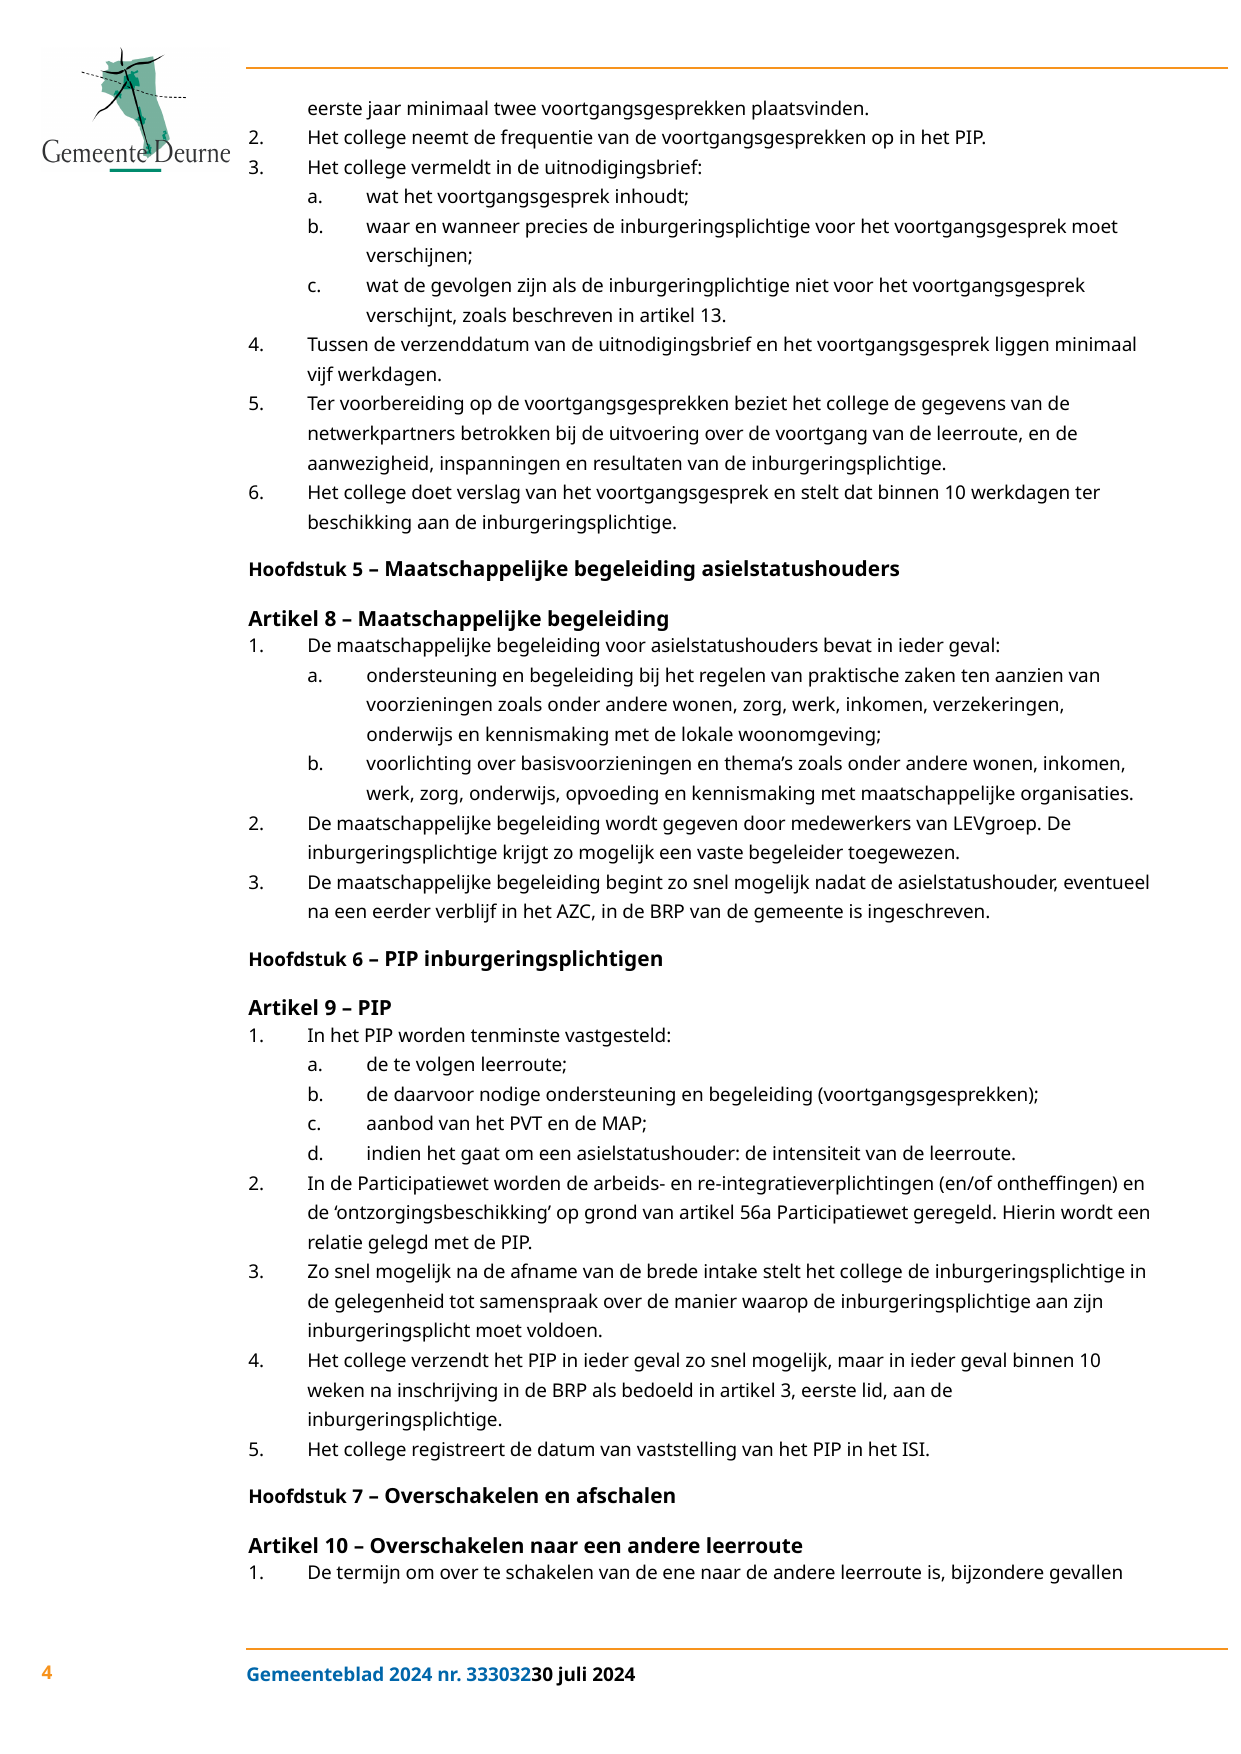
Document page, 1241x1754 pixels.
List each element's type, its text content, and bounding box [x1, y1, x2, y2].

list De maatschappelijke begeleiding begint zo snel mogelijk nadat de asielstatushouder, eventueel na een eerder verblijf in het AZC, in de BRP van de gemeente is ingeschreven. [248, 869, 1152, 924]
text Artikel 9 – PIP [248, 993, 1152, 1022]
list indien het gaat om een asielstatushouder: de intensiteit van de leerroute. [307, 1140, 1152, 1166]
list Zo snel mogelijk na de afname van de brede intake stelt het college de inburgeringsplichtige in de gelegenheid tot samenspraak over de manier waarop de inburgeringsplichtige aan zijn inburgeringsplicht moet voldoen. [248, 1258, 1152, 1343]
list In het PIP worden tenminste vastgesteld: [248, 1022, 1152, 1048]
picture [41, 47, 231, 172]
list wat de gevolgen zijn als de inburgeringplichtige niet voor het voortgangsgesprek verschijnt, zoals beschreven in artikel 13. [307, 272, 1152, 328]
list Het college verzendt het PIP in ieder geval zo snel mogelijk, maar in ieder geval binnen 10 weken na inschrijving in de BRP als bedoeld in artikel 3, eerste lid, aan de inburgeringsplichtige. [248, 1347, 1152, 1432]
text Hoofdstuk 7 – Overschakelen en afschalen [248, 1482, 1152, 1510]
list de te volgen leerroute; [307, 1051, 1152, 1077]
list Het college vermeldt in de uitnodigingsbrief: [248, 154, 1152, 180]
list de daarvoor nodige ondersteuning en begeleiding (voortgangsgesprekken); [307, 1081, 1152, 1107]
list De maatschappelijke begeleiding voor asielstatushouders bevat in ieder geval: [248, 632, 1152, 658]
list Het college doet verslag van het voortgangsgesprek en stelt dat binnen 10 werkdagen ter beschikking aan de inburgeringsplichtige. [248, 479, 1152, 535]
list Het college neemt de frequentie van de voortgangsgesprekken op in het PIP. [248, 124, 1152, 150]
list Het college registreert de datum van vaststelling van het PIP in het ISI. [248, 1436, 1152, 1462]
text Artikel 10 – Overschakelen naar een andere leerroute [248, 1531, 1152, 1559]
list De termijn om over te schakelen van de ene naar de andere leerroute is, bijzondere gevallen [248, 1559, 1152, 1585]
list Tussen de verzenddatum van de uitnodigingsbrief en het voortgangsgesprek liggen minimaal vijf werkdagen. [248, 331, 1152, 387]
list De maatschappelijke begeleiding wordt gegeven door medewerkers van LEVgroep. De inburgeringsplichtige krijgt zo mogelijk een vaste begeleider toegewezen. [248, 810, 1152, 865]
list ondersteuning en begeleiding bij het regelen van praktische zaken ten aanzien van voorzieningen zoals onder andere wonen, zorg, werk, inkomen, verzekeringen, onderwijs en kennismaking met de lokale woonomgeving; [307, 662, 1152, 747]
list waar en wanneer precies de inburgeringsplichtige voor het voortgangsgesprek moet verschijnen; [307, 213, 1152, 268]
text Hoofdstuk 6 – PIP inburgeringsplichtigen [248, 944, 1152, 973]
list aanbod van het PVT en de MAP; [307, 1111, 1152, 1136]
list Ter voorbereiding op de voortgangsgesprekken beziet het college de gegevens van de netwerkpartners betrokken bij de uitvoering over de voortgang van de leerroute, en de aanwezigheid, inspanningen en resultaten van de inburgeringsplichtige. [248, 391, 1152, 476]
list In de Participatiewet worden de arbeids- en re-integratieverplichtingen (en/of ontheffingen) en de ‘ontzorgingsbeschikking’ op grond van artikel 56a Participatiewet geregeld. Hierin wordt een relatie gelegd met de PIP. [248, 1170, 1152, 1255]
text Artikel 8 – Maatschappelijke begeleiding [248, 604, 1152, 632]
list voorlichting over basisvoorzieningen en thema’s zoals onder andere wonen, inkomen, werk, zorg, onderwijs, opvoeding en kennismaking met maatschappelijke organisaties. [307, 751, 1152, 806]
list wat het voortgangsgesprek inhoudt; [307, 183, 1152, 209]
text Hoofdstuk 5 – Maatschappelijke begeleiding asielstatushouders [248, 554, 1152, 583]
list eerste jaar minimaal twee voortgangsgesprekken plaatsvinden. [248, 95, 1152, 121]
